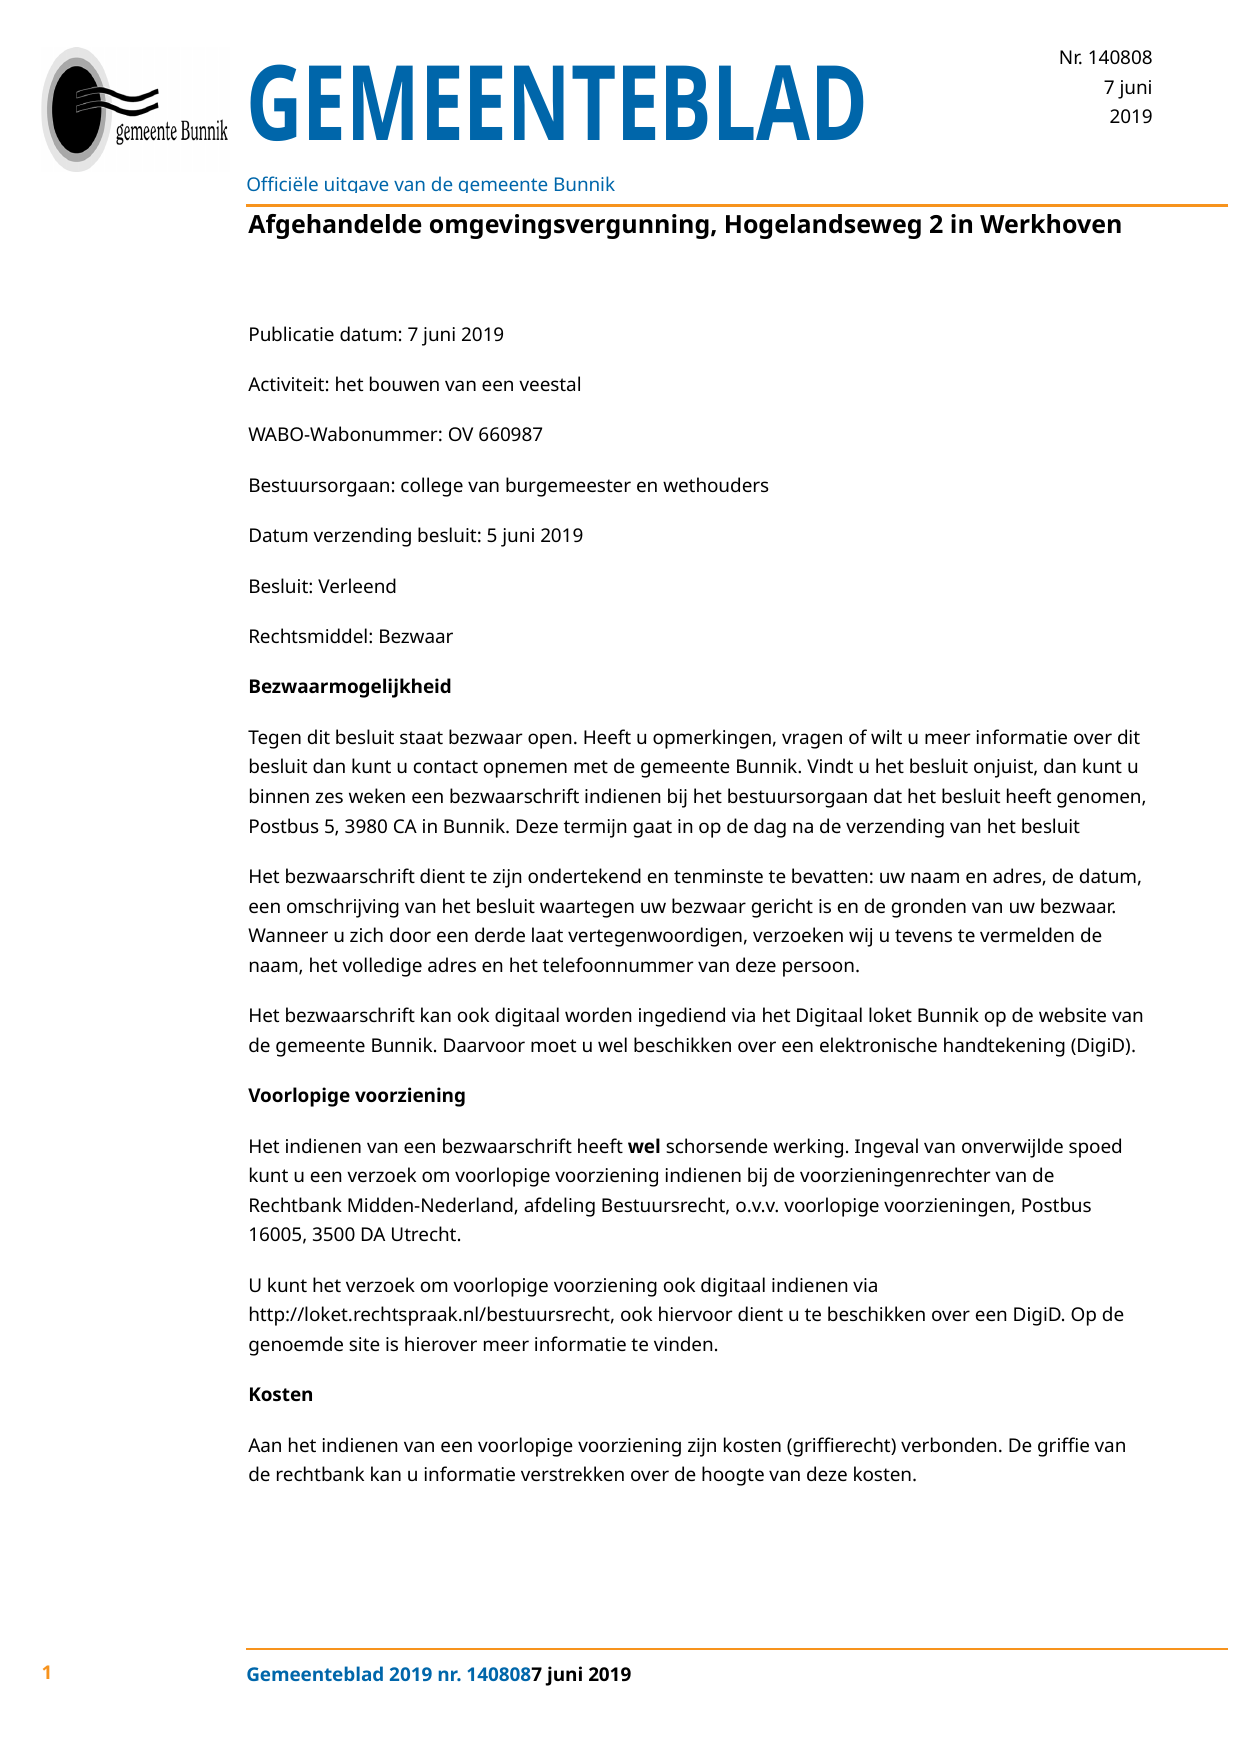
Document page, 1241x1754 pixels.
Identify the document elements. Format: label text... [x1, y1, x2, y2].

text Activiteit: het bouwen van een veestal [248, 371, 1152, 397]
text Rechtsmiddel: Bezwaar [248, 623, 1152, 649]
text Het indienen van een bezwaarschrift heeft wel schorsende werking. Ingeval van onverwijlde spoed kunt u een verzoek om voorlopige voorziening indienen bij de voorzieningenrechter van de Rechtbank Midden-Nederland, afdeling Bestuursrecht, o.v.v. voorlopige voorzieningen, Postbus 16005, 3500 DA Utrecht. [248, 1133, 1152, 1247]
text Afgehandelde omgevingsvergunning, Hogelandseweg 2 in Werkhoven [248, 207, 1152, 241]
text Datum verzending besluit: 5 juni 2019 [248, 522, 1152, 548]
text Kosten [248, 1382, 1152, 1407]
text Het bezwaarschrift dient te zijn ondertekend en tenminste te bevatten: uw naam en adres, de datum, een omschrijving van het besluit waartegen uw bezwaar gericht is en de gronden van uw bezwaar. Wanneer u zich door een derde laat vertegenwoordigen, verzoeken wij u tevens te vermelden de naam, het volledige adres en het telefoonnummer van deze persoon. [248, 863, 1152, 978]
text Publicatie datum: 7 juni 2019 [248, 321, 1152, 346]
text U kunt het verzoek om voorlopige voorziening ook digitaal indienen via http://loket.rechtspraak.nl/bestuursrecht, ook hiervoor dient u te beschikken over een DigiD. Op de genoemde site is hierover meer informatie te vinden. [248, 1272, 1152, 1357]
text Tegen dit besluit staat bezwaar open. Heeft u opmerkingen, vragen of wilt u meer informatie over dit besluit dan kunt u contact opnemen met de gemeente Bunnik. Vindt u het besluit onjuist, dan kunt u binnen zes weken een bezwaarschrift indienen bij het bestuursorgaan dat het besluit heeft genomen, Postbus 5, 3980 CA in Bunnik. Deze termijn gaat in op de dag na de verzending van het besluit [248, 724, 1152, 838]
text Het bezwaarschrift kan ook digitaal worden ingediend via het Digitaal loket Bunnik op de website van de gemeente Bunnik. Daarvoor moet u wel beschikken over een elektronische handtekening (DigiD). [248, 1002, 1152, 1058]
text WABO-Wabonummer: OV 660987 [248, 422, 1152, 447]
text Bestuursorgaan: college van burgemeester en wethouders [248, 472, 1152, 498]
text Aan het indienen van een voorlopige voorziening zijn kosten (griffierecht) verbonden. De griffie van de rechtbank kan u informatie verstrekken over de hoogte van deze kosten. [248, 1432, 1152, 1487]
text Besluit: Verleend [248, 573, 1152, 598]
picture [41, 47, 231, 172]
text Bezwaarmogelijkheid [248, 674, 1152, 699]
text Voorlopige voorziening [248, 1082, 1152, 1108]
